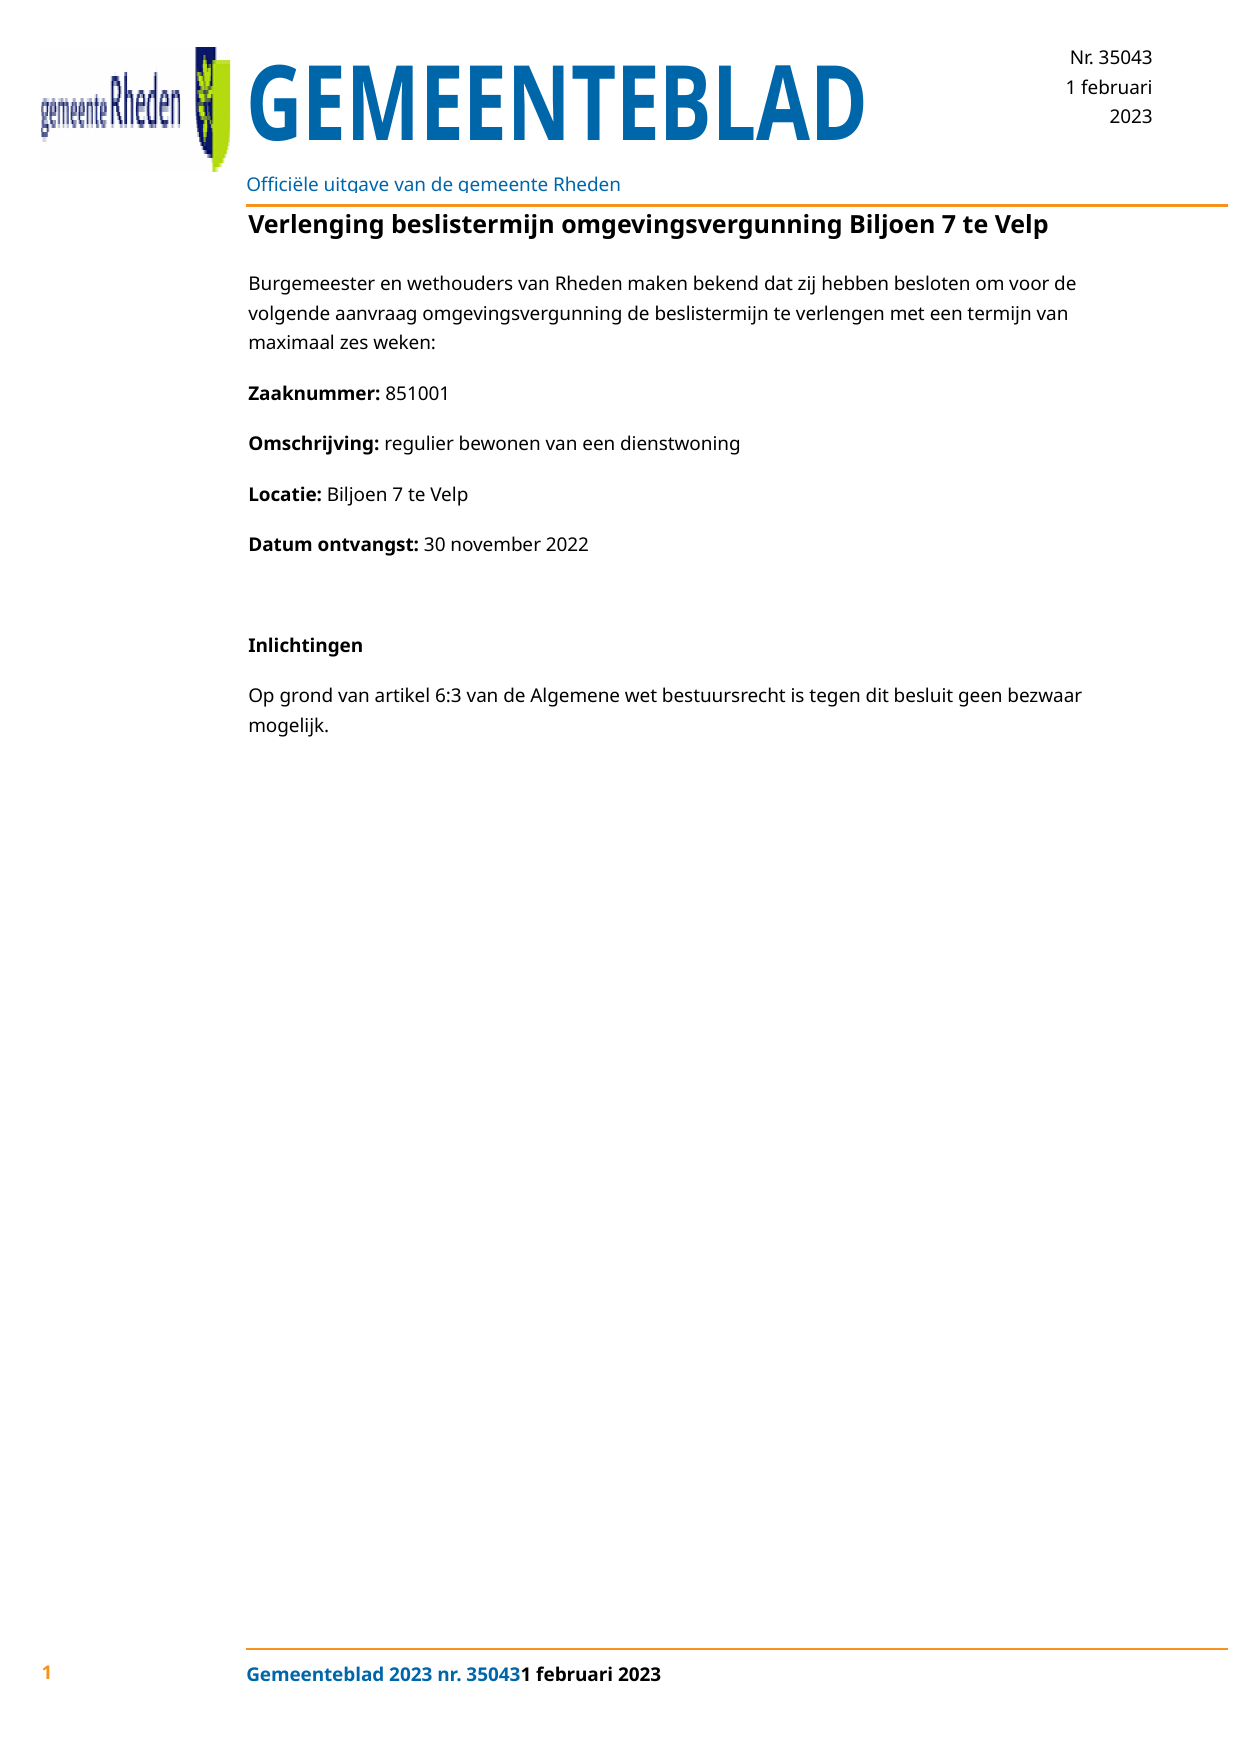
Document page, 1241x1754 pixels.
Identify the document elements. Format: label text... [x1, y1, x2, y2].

text Op grond van artikel 6:3 van de Algemene wet bestuursrecht is tegen dit besluit geen bezwaar mogelijk. [248, 682, 1152, 738]
text Burgemeester en wethouders van Rheden maken bekend dat zij hebben besloten om voor de volgende aanvraag omgevingsvergunning de beslistermijn te verlengen met een termijn van maximaal zes weken: [248, 270, 1152, 355]
text Zaaknummer: 851001 [248, 380, 1152, 406]
text Datum ontvangst: 30 november 2022 [248, 531, 1152, 557]
text Omschrijving: regulier bewonen van een dienstwoning [248, 430, 1152, 456]
text Locatie: Biljoen 7 te Velp [248, 481, 1152, 506]
picture [41, 47, 231, 172]
text Verlenging beslistermijn omgevingsvergunning Biljoen 7 te Velp [248, 207, 1152, 241]
text Inlichtingen [248, 632, 1152, 658]
